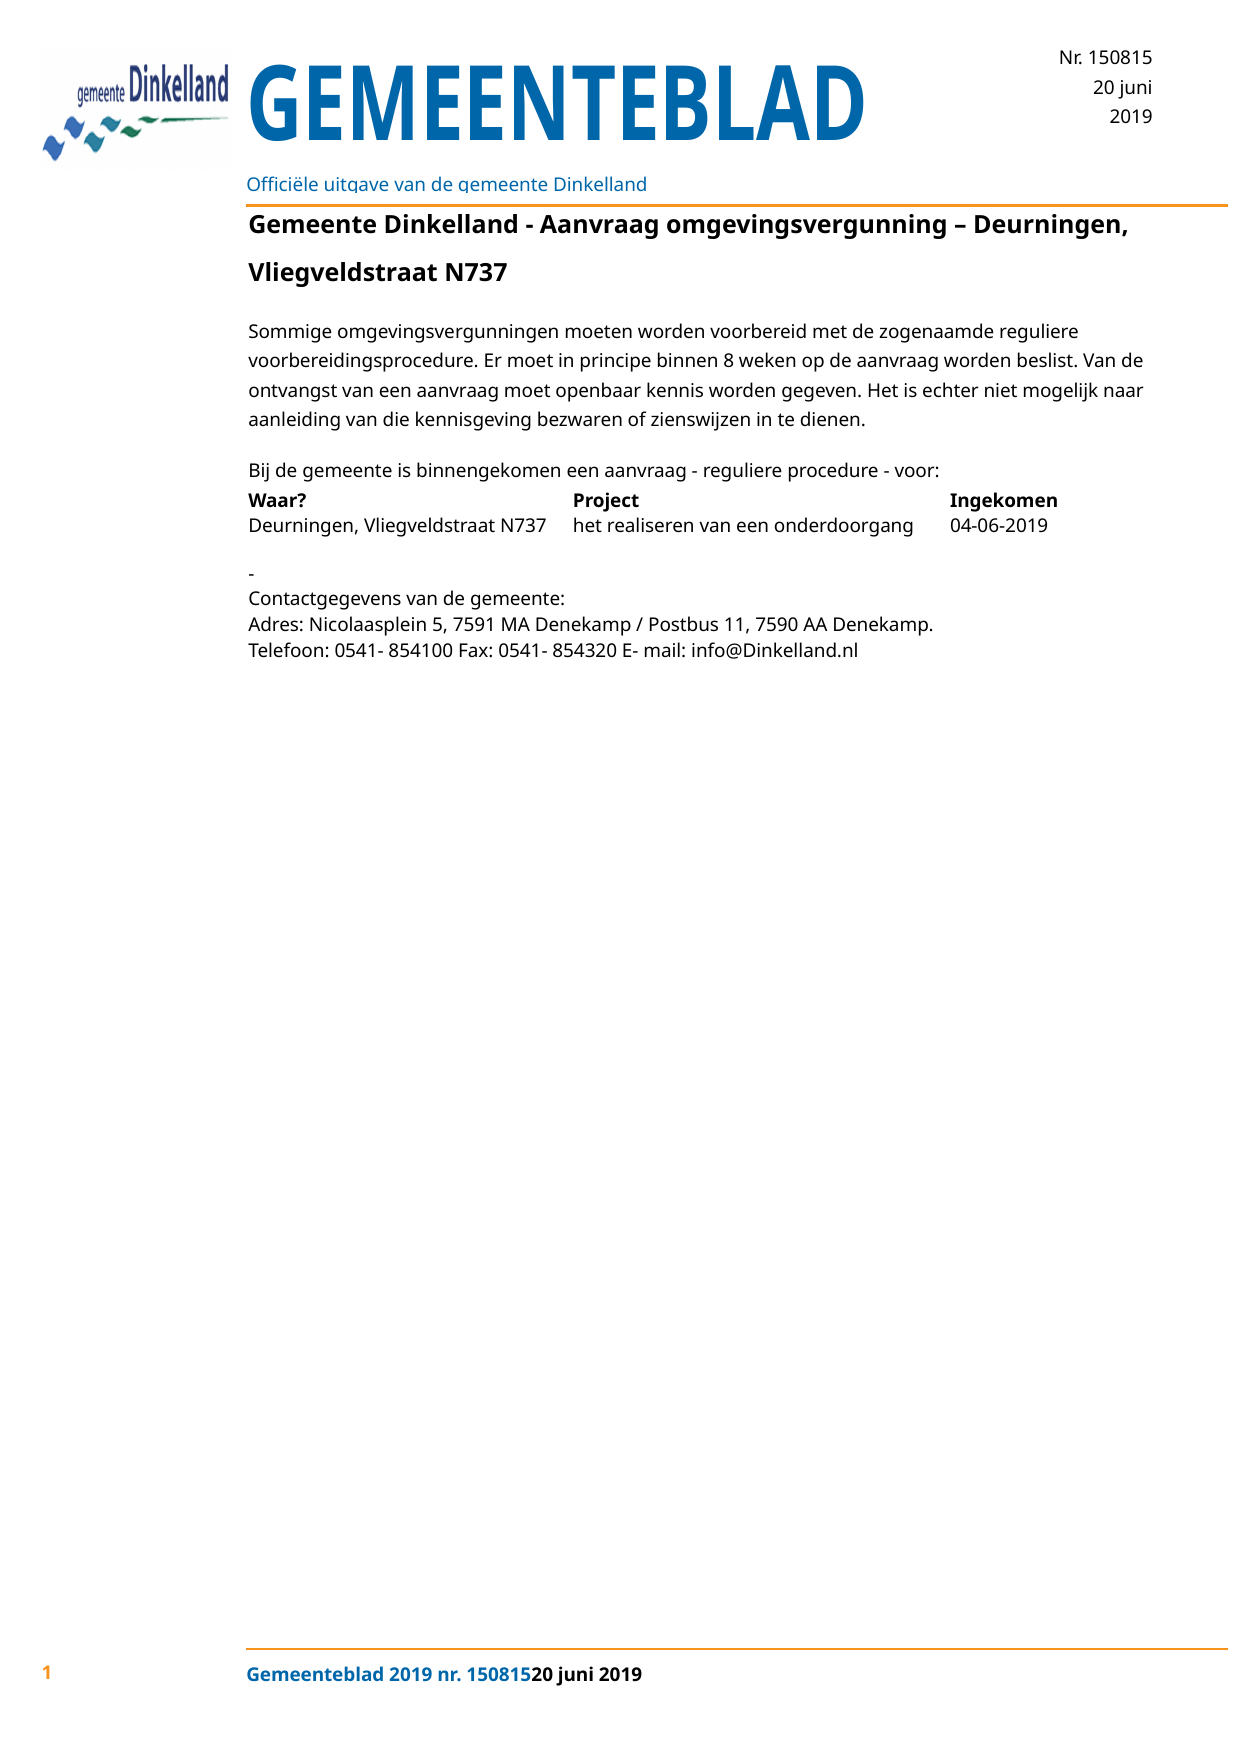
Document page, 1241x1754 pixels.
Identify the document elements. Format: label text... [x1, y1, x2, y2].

text Contactgegevens van de gemeente: [248, 585, 1152, 611]
text - [248, 560, 1152, 585]
text Bij de gemeente is binnengekomen een aanvraag - reguliere procedure - voor: [248, 457, 1152, 483]
text Gemeente Dinkelland - Aanvraag omgevingsvergunning – Deurningen, Vliegveldstraat N737 [248, 207, 1152, 288]
text Sommige omgevingsvergunningen moeten worden voorbereid met de zogenaamde reguliere voorbereidingsprocedure. Er moet in principe binnen 8 weken op de aanvraag worden beslist. Van de ontvangst van een aanvraag moet openbaar kennis worden gegeven. Het is echter niet mogelijk naar aanleiding van die kennisgeving bezwaren of zienswijzen in te dienen. [248, 318, 1152, 432]
table_header Ingekomen [950, 487, 1152, 512]
text Telefoon: 0541- 854100 Fax: 0541- 854320 E- mail: info@Dinkelland.nl [248, 637, 1152, 663]
table_cell het realiseren van een onderdoorgang [573, 513, 950, 538]
text Adres: Nicolaasplein 5, 7591 MA Denekamp / Postbus 11, 7590 AA Denekamp. [248, 611, 1152, 637]
table_cell 04-06-2019 [950, 513, 1152, 538]
picture [41, 47, 231, 172]
table_header Project [573, 487, 950, 512]
table_header Waar? [248, 487, 573, 512]
table_cell Deurningen, Vliegveldstraat N737 [248, 513, 573, 538]
